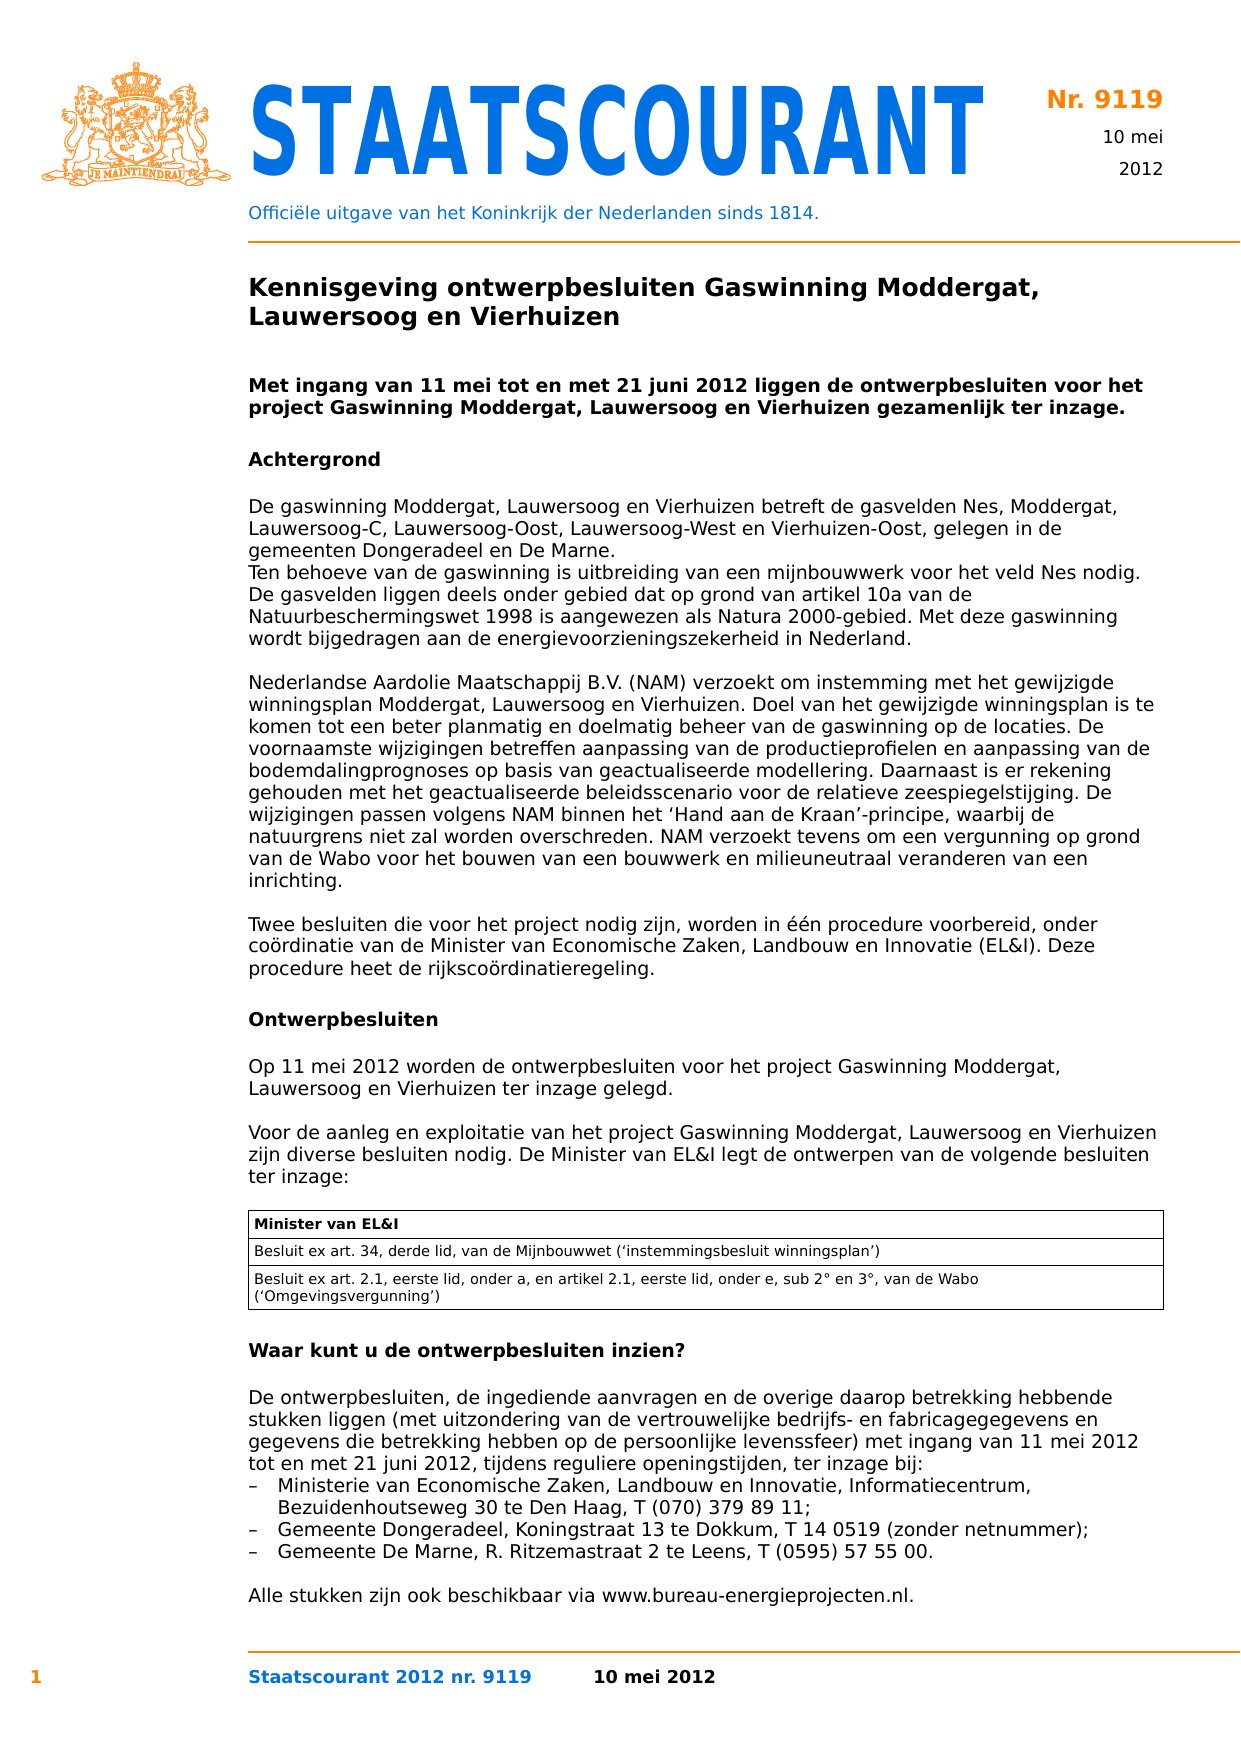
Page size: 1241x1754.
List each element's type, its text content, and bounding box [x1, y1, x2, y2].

subtitle Waar kunt u de ontwerpbesluiten inzien? [248, 1340, 1163, 1362]
text – Gemeente De Marne, R. Ritzemastraat 2 te Leens, T (0595) 57 55 00. [248, 1541, 1163, 1563]
table_cell Besluit ex art. 2.1, eerste lid, onder a, en artikel 2.1, eerste lid, onder e, sub 2° en 3°, van de Wabo (‘Omgevingsvergunning’) [249, 1266, 1163, 1309]
text Op 11 mei 2012 worden de ontwerpbesluiten voor het project Gaswinning Moddergat, Lauwersoog en Vierhuizen ter inzage gelegd. [248, 1056, 1163, 1100]
text Voor de aanleg en exploitatie van het project Gaswinning Moddergat, Lauwersoog en Vierhuizen zijn diverse besluiten nodig. De Minister van EL&I legt de ontwerpen van de volgende besluiten ter inzage: [248, 1122, 1163, 1188]
subtitle Ontwerpbesluiten [248, 1009, 1163, 1031]
text De ontwerpbesluiten, de ingediende aanvragen en de overige daarop betrekking hebbende stukken liggen (met uitzondering van de vertrouwelijke bedrijfs- en fabricagegegevens en gegevens die betrekking hebben op de persoonlijke levenssfeer) met ingang van 11 mei 2012 tot en met 21 juni 2012, tijdens reguliere openingstijden, ter inzage bij: [248, 1387, 1163, 1475]
picture [41, 62, 231, 186]
table_header [25, 62, 248, 241]
text De gaswinning Moddergat, Lauwersoog en Vierhuizen betreft de gasvelden Nes, Moddergat, Lauwersoog-C, Lauwersoog-Oost, Lauwersoog-West en Vierhuizen-Oost, gelegen in de gemeenten Dongeradeel en De Marne. [248, 496, 1163, 562]
text Twee besluiten die voor het project nodig zijn, worden in één procedure voorbereid, onder coördinatie van de Minister van Economische Zaken, Landbouw en Innovatie (EL&I). Deze procedure heet de rijkscoördinatieregeling. [248, 913, 1163, 979]
table_cell Besluit ex art. 34, derde lid, van de Mijnbouwwet (‘instemmingsbesluit winningsplan’) [249, 1239, 1163, 1265]
table_cell 10 mei [998, 121, 1240, 153]
text Ten behoeve van de gaswinning is uitbreiding van een mijnbouwwerk voor het veld Nes nodig. De gasvelden liggen deels onder gebied dat op grond van artikel 10a van de Natuurbeschermingswet 1998 is aangewezen als Natura 2000-gebied. Met deze gaswinning wordt bijgedragen aan de energievoorzieningszekerheid in Nederland. [248, 562, 1163, 650]
table_cell Officiële uitgave van het Koninkrijk der Nederlanden sinds 1814. [248, 203, 1240, 241]
table_header Nr. 9119 [998, 62, 1240, 121]
text – Ministerie van Economische Zaken, Landbouw en Innovatie, Informatiecentrum, Bezuidenhoutseweg 30 te Den Haag, T (070) 379 89 11; [248, 1475, 1163, 1519]
text Nederlandse Aardolie Maatschappij B.V. (NAM) verzoekt om instemming met het gewijzigde winningsplan Moddergat, Lauwersoog en Vierhuizen. Doel van het gewijzigde winningsplan is te komen tot een beter planmatig en doelmatig beheer van de gaswinning op de locaties. De voornaamste wijzigingen betreffen aanpassing van de productieprofielen en aanpassing van de bodemdalingprognoses op basis van geactualiseerde modellering. Daarnaast is er rekening gehouden met het geactualiseerde beleidsscenario voor de relatieve zeespiegelstijging. De wijzigingen passen volgens NAM binnen het ‘Hand aan de Kraan’-principe, waarbij de natuurgrens niet zal worden overschreden. NAM verzoekt tevens om een vergunning op grond van de Wabo voor het bouwen van een bouwwerk en milieuneutraal veranderen van een inrichting. [248, 672, 1163, 892]
text Met ingang van 11 mei tot en met 21 juni 2012 liggen de ontwerpbesluiten voor het project Gaswinning Moddergat, Lauwersoog en Vierhuizen gezamenlijk ter inzage. [248, 375, 1163, 419]
subtitle Achtergrond [248, 449, 1163, 471]
table_header STAATSCOURANT [248, 62, 998, 203]
table_cell 2012 [998, 153, 1240, 203]
subtitle Kennisgeving ontwerpbesluiten Gaswinning Moddergat, Lauwersoog en Vierhuizen [248, 273, 1163, 331]
text – Gemeente Dongeradeel, Koningstraat 13 te Dokkum, T 14 0519 (zonder netnummer); [248, 1519, 1163, 1541]
table_header Minister van EL&I [249, 1211, 1163, 1237]
text Alle stukken zijn ook beschikbaar via www.bureau-energieprojecten.nl. [248, 1585, 1163, 1607]
